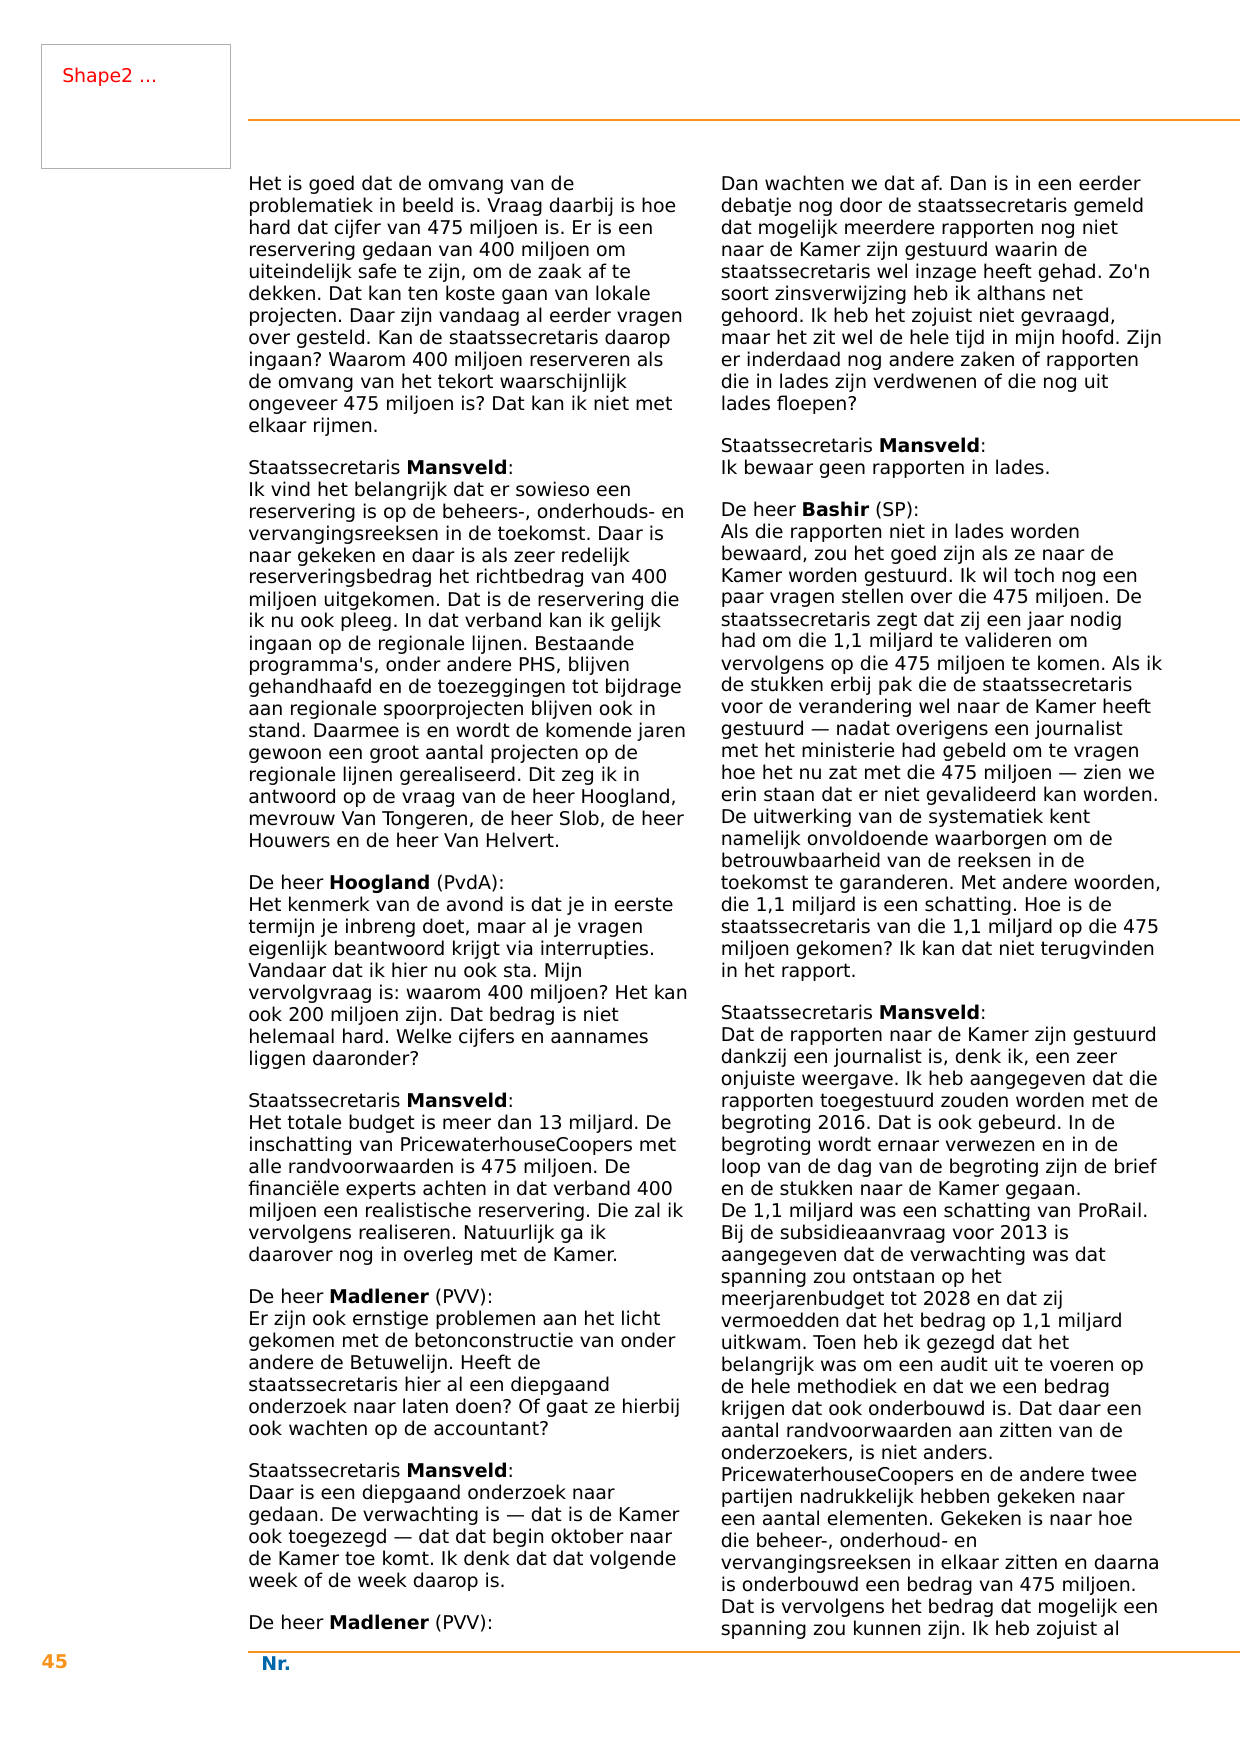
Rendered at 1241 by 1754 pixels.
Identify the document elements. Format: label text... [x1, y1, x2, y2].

text Dan wachten we dat af. Dan is in een eerder debatje nog door de staatssecretaris gemeld dat mogelijk meerdere rapporten nog niet naar de Kamer zijn gestuurd waarin de staatssecretaris wel inzage heeft gehad. Zo'n soort zinsverwijzing heb ik althans net gehoord. Ik heb het zojuist niet gevraagd, maar het zit wel de hele tijd in mijn hoofd. Zijn er inderdaad nog andere zaken of rapporten die in lades zijn verdwenen of die nog uit lades floepen? [721, 173, 1163, 414]
text Dat de rapporten naar de Kamer zijn gestuurd dankzij een journalist is, denk ik, een zeer onjuiste weergave. Ik heb aangegeven dat die rapporten toegestuurd zouden worden met de begroting 2016. Dat is ook gebeurd. In de begroting wordt ernaar verwezen en in de loop van de dag van de begroting zijn de brief en de stukken naar de Kamer gegaan. [721, 1024, 1163, 1200]
text De heer Madlener (PVV): [248, 1286, 691, 1308]
text Staatssecretaris Mansveld: [248, 1090, 691, 1112]
text Staatssecretaris Mansveld: [248, 1460, 691, 1482]
text Het totale budget is meer dan 13 miljard. De inschatting van PricewaterhouseCoopers met alle randvoorwaarden is 475 miljoen. De financiële experts achten in dat verband 400 miljoen een realistische reservering. Die zal ik vervolgens realiseren. Natuurlijk ga ik daarover nog in overleg met de Kamer. [248, 1112, 691, 1266]
text Staatssecretaris Mansveld: [721, 1002, 1163, 1024]
text Als die rapporten niet in lades worden bewaard, zou het goed zijn als ze naar de Kamer worden gestuurd. Ik wil toch nog een paar vragen stellen over die 475 miljoen. De staatssecretaris zegt dat zij een jaar nodig had om die 1,1 miljard te valideren om vervolgens op die 475 miljoen te komen. Als ik de stukken erbij pak die de staatssecretaris voor de verandering wel naar de Kamer heeft gestuurd — nadat overigens een journalist met het ministerie had gebeld om te vragen hoe het nu zat met die 475 miljoen — zien we erin staan dat er niet gevalideerd kan worden. De uitwerking van de systematiek kent namelijk onvoldoende waarborgen om de betrouwbaarheid van de reeksen in de toekomst te garanderen. Met andere woorden, die 1,1 miljard is een schatting. Hoe is de staatssecretaris van die 1,1 miljard op die 475 miljoen gekomen? Ik kan dat niet terugvinden in het rapport. [721, 521, 1163, 982]
text Ik bewaar geen rapporten in lades. [721, 457, 1163, 478]
text De heer Bashir (SP): [721, 498, 1163, 521]
text Ik vind het belangrijk dat er sowieso een reservering is op de beheers-, onderhouds- en vervangingsreeksen in de toekomst. Daar is naar gekeken en daar is als zeer redelijk reserveringsbedrag het richtbedrag van 400 miljoen uitgekomen. Dat is de reservering die ik nu ook pleeg. In dat verband kan ik gelijk ingaan op de regionale lijnen. Bestaande programma's, onder andere PHS, blijven gehandhaafd en de toezeggingen tot bijdrage aan regionale spoorprojecten blijven ook in stand. Daarmee is en wordt de komende jaren gewoon een groot aantal projecten op de regionale lijnen gerealiseerd. Dit zeg ik in antwoord op de vraag van de heer Hoogland, mevrouw Van Tongeren, de heer Slob, de heer Houwers en de heer Van Helvert. [248, 478, 691, 852]
text Staatssecretaris Mansveld: [721, 434, 1163, 457]
text Het kenmerk van de avond is dat je in eerste termijn je inbreng doet, maar al je vragen eigenlijk beantwoord krijgt via interrupties. Vandaar dat ik hier nu ook sta. Mijn vervolgvraag is: waarom 400 miljoen? Het kan ook 200 miljoen zijn. Dat bedrag is niet helemaal hard. Welke cijfers en aannames liggen daaronder? [248, 894, 691, 1070]
text De 1,1 miljard was een schatting van ProRail. Bij de subsidieaanvraag voor 2013 is aangegeven dat de verwachting was dat spanning zou ontstaan op het meerjarenbudget tot 2028 en dat zij vermoedden dat het bedrag op 1,1 miljard uitkwam. Toen heb ik gezegd dat het belangrijk was om een audit uit te voeren op de hele methodiek en dat we een bedrag krijgen dat ook onderbouwd is. Dat daar een aantal randvoorwaarden aan zitten van de onderzoekers, is niet anders. PricewaterhouseCoopers en de andere twee partijen nadrukkelijk hebben gekeken naar een aantal elementen. Gekeken is naar hoe die beheer-, onderhoud- en vervangingsreeksen in elkaar zitten en daarna is onderbouwd een bedrag van 475 miljoen. Dat is vervolgens het bedrag dat mogelijk een spanning zou kunnen zijn. Ik heb zojuist al [721, 1200, 1163, 1639]
text Staatssecretaris Mansveld: [248, 457, 691, 478]
text Daar is een diepgaand onderzoek naar gedaan. De verwachting is — dat is de Kamer ook toegezegd — dat dat begin oktober naar de Kamer toe komt. Ik denk dat dat volgende week of de week daarop is. [248, 1482, 691, 1592]
text De heer Hoogland (PvdA): [248, 872, 691, 894]
text De heer Madlener (PVV): [248, 1612, 691, 1633]
text Het is goed dat de omvang van de problematiek in beeld is. Vraag daarbij is hoe hard dat cijfer van 475 miljoen is. Er is een reservering gedaan van 400 miljoen om uiteindelijk safe te zijn, om de zaak af te dekken. Dat kan ten koste gaan van lokale projecten. Daar zijn vandaag al eerder vragen over gesteld. Kan de staatssecretaris daarop ingaan? Waarom 400 miljoen reserveren als de omvang van het tekort waarschijnlijk ongeveer 475 miljoen is? Dat kan ik niet met elkaar rijmen. [248, 173, 691, 437]
text Er zijn ook ernstige problemen aan het licht gekomen met de betonconstructie van onder andere de Betuwelijn. Heeft de staatssecretaris hier al een diepgaand onderzoek naar laten doen? Of gaat ze hierbij ook wachten op de accountant? [248, 1308, 691, 1440]
